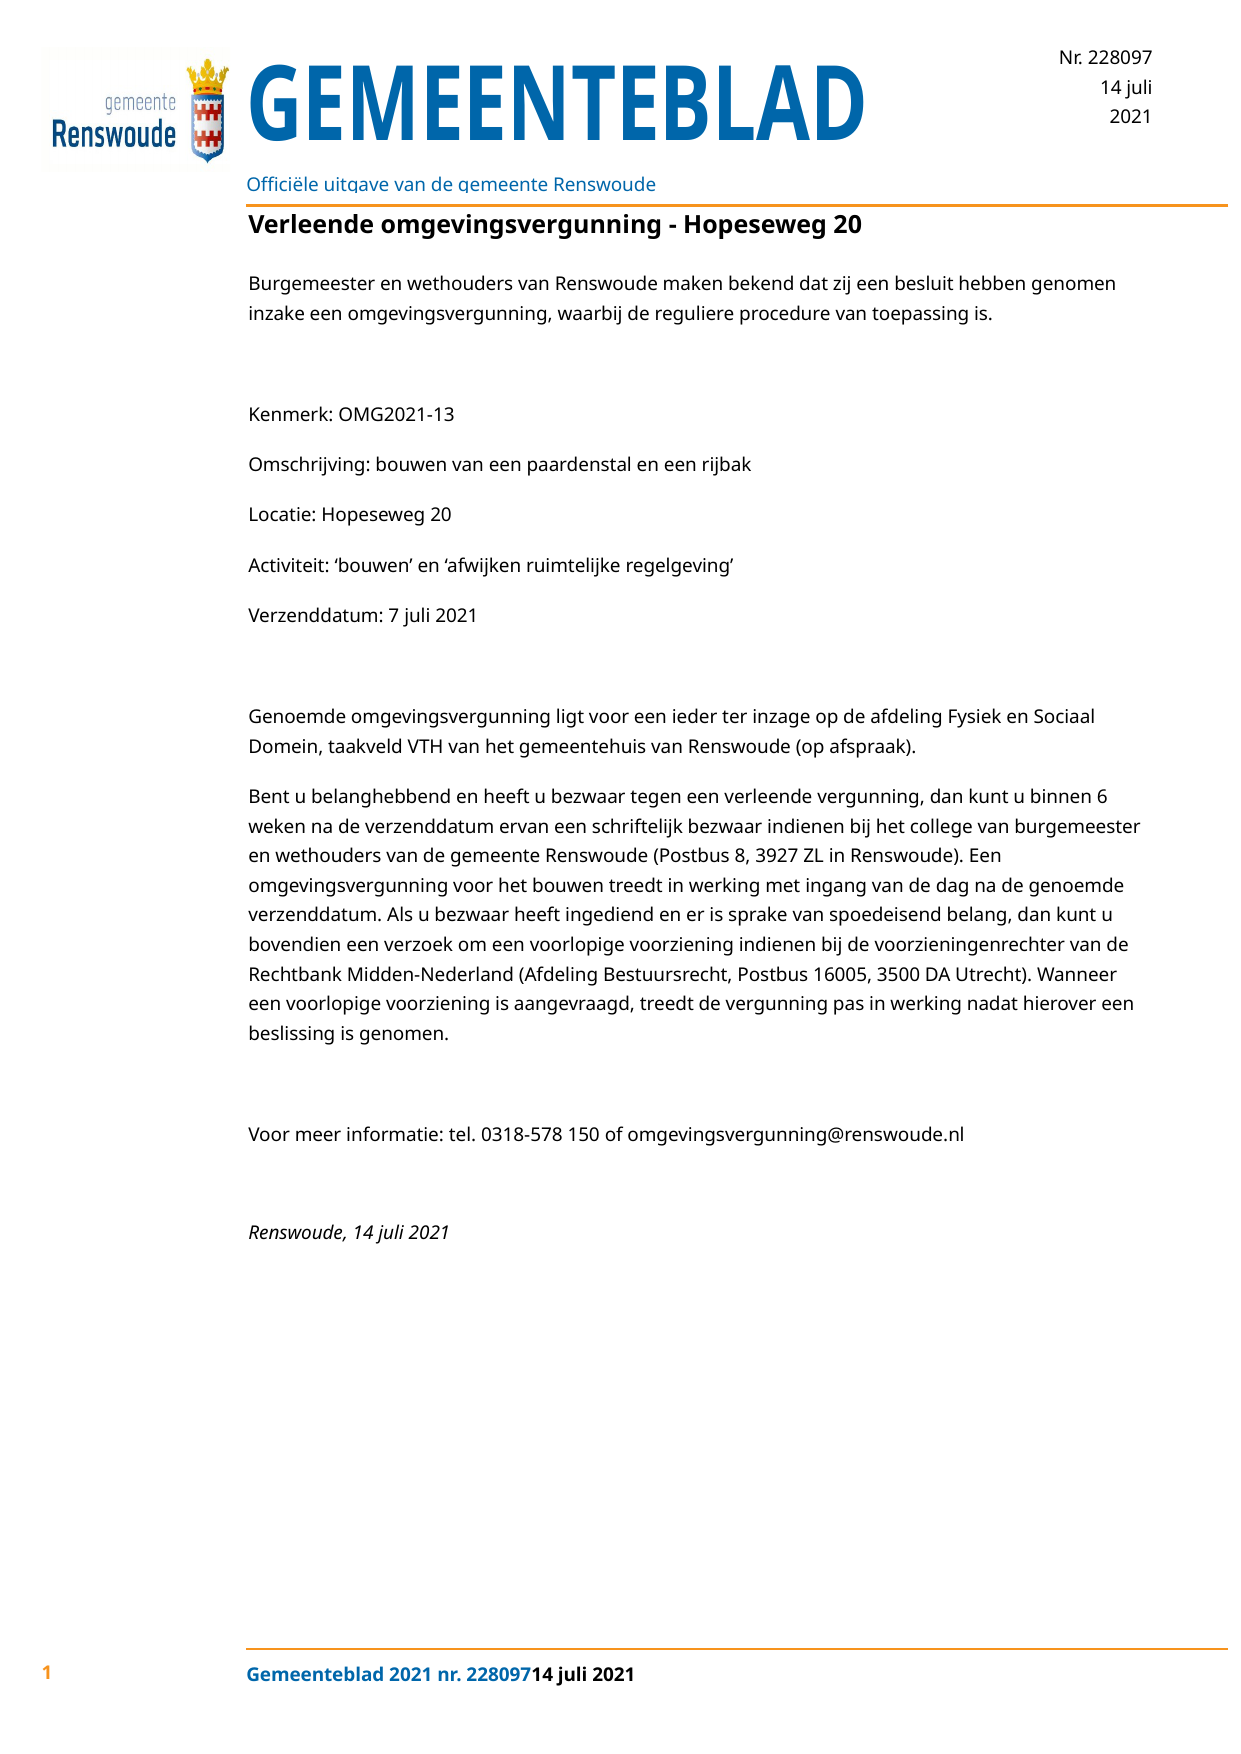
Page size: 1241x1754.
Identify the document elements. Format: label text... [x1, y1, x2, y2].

text Genoemde omgevingsvergunning ligt voor een ieder ter inzage op de afdeling Fysiek en Sociaal Domein, taakveld VTH van het gemeentehuis van Renswoude (op afspraak). [248, 703, 1152, 758]
picture [41, 47, 231, 172]
text Kenmerk: OMG2021-13 [248, 401, 1152, 426]
text Verleende omgevingsvergunning - Hopeseweg 20 [248, 207, 1152, 241]
text Omschrijving: bouwen van een paardenstal en een rijbak [248, 451, 1152, 477]
text Burgemeester en wethouders van Renswoude maken bekend dat zij een besluit hebben genomen inzake een omgevingsvergunning, waarbij de reguliere procedure van toepassing is. [248, 270, 1152, 326]
text Activiteit: ‘bouwen’ en ‘afwijken ruimtelijke regelgeving’ [248, 552, 1152, 578]
text Voor meer informatie: tel. 0318-578 150 of omgevingsvergunning@renswoude.nl [248, 1121, 1152, 1146]
text Renswoude, 14 juli 2021 [248, 1219, 1152, 1245]
text Locatie: Hopeseweg 20 [248, 502, 1152, 527]
text Bent u belanghebbend en heeft u bezwaar tegen een verleende vergunning, dan kunt u binnen 6 weken na de verzenddatum ervan een schriftelijk bezwaar indienen bij het college van burgemeester en wethouders van de gemeente Renswoude (Postbus 8, 3927 ZL in Renswoude). Een omgevingsvergunning voor het bouwen treedt in werking met ingang van de dag na de genoemde verzenddatum. Als u bezwaar heeft ingediend en er is sprake van spoedeisend belang, dan kunt u bovendien een verzoek om een voorlopige voorziening indienen bij de voorzieningenrechter van de Rechtbank Midden-Nederland (Afdeling Bestuursrecht, Postbus 16005, 3500 DA Utrecht). Wanneer een voorlopige voorziening is aangevraagd, treedt de vergunning pas in werking nadat hierover een beslissing is genomen. [248, 783, 1152, 1046]
text Verzenddatum: 7 juli 2021 [248, 602, 1152, 628]
